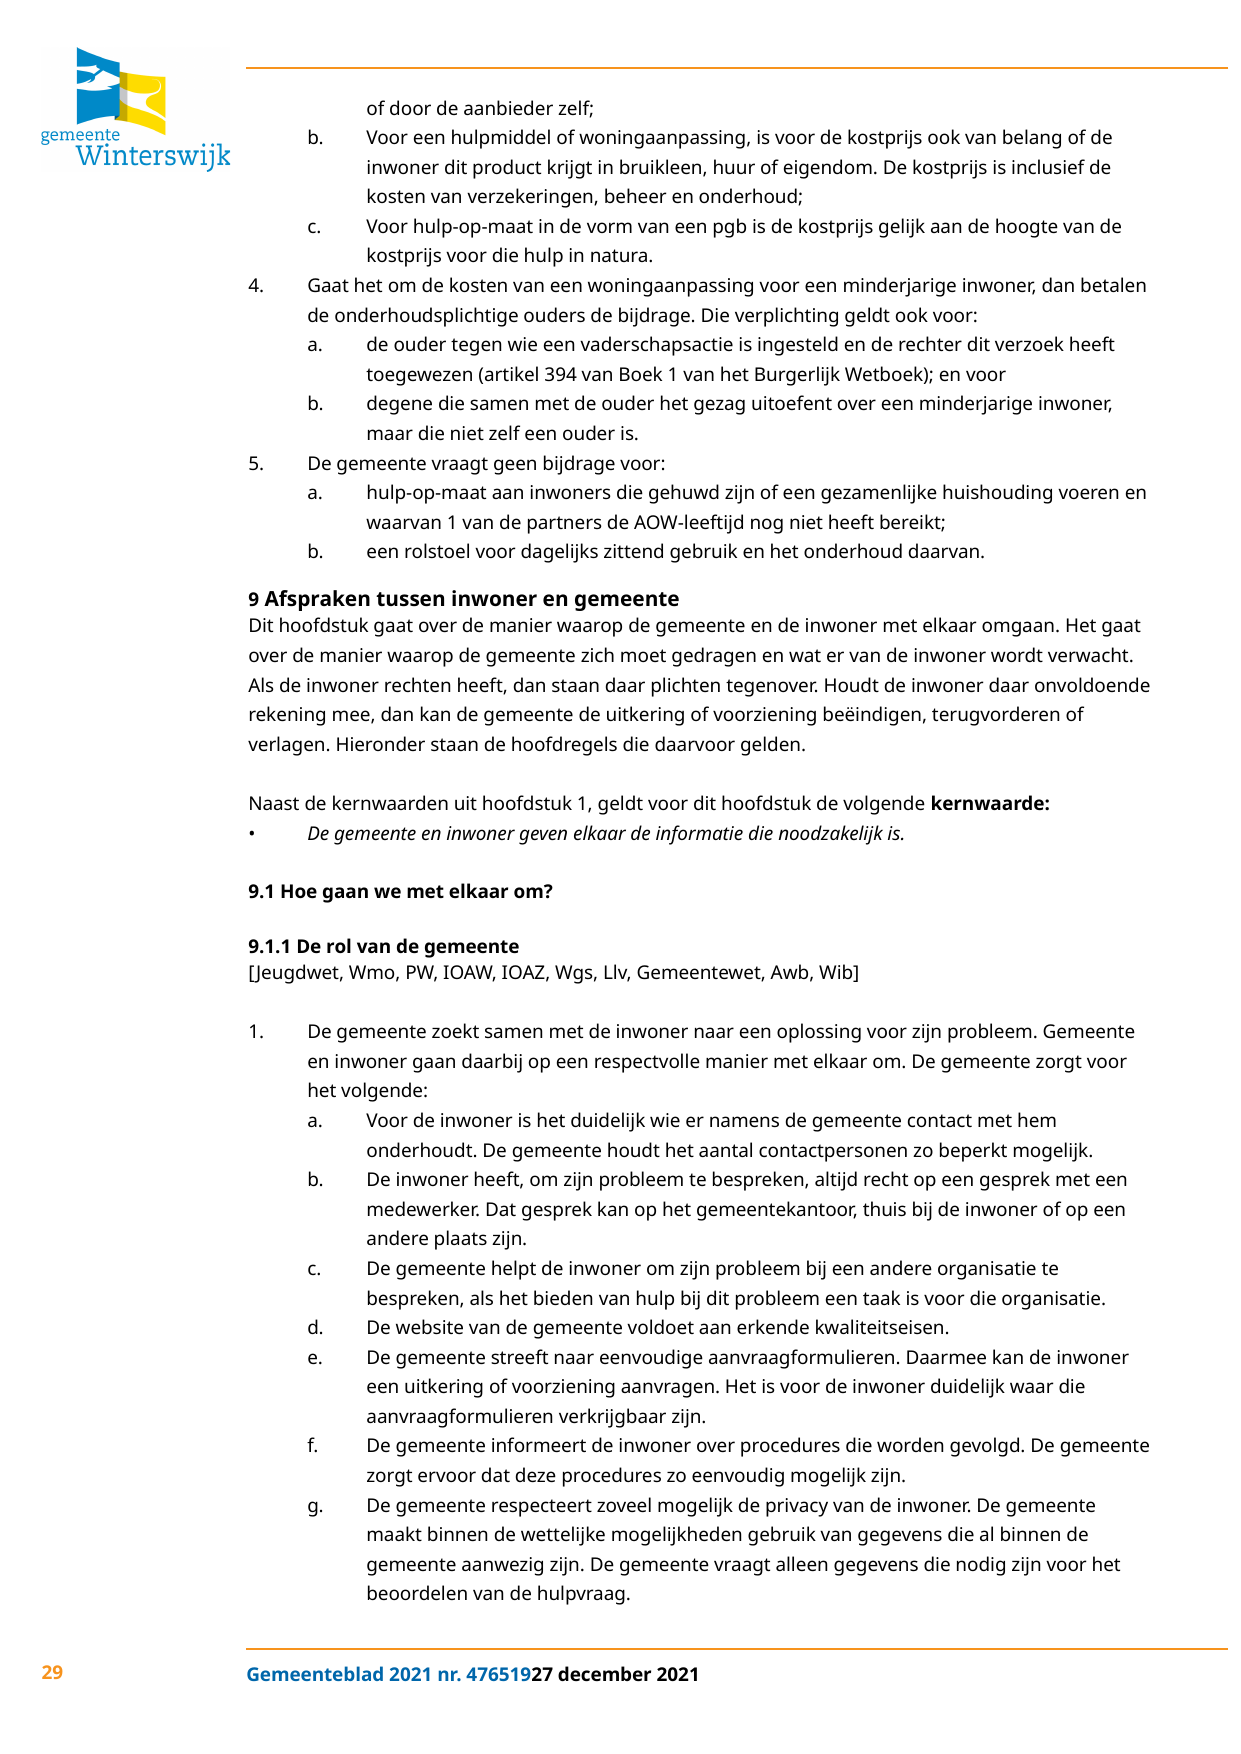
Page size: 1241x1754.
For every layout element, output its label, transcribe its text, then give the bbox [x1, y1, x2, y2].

picture [225, 153, 231, 162]
list of door de aanbieder zelf; [307, 95, 1152, 121]
list Voor hulp-op-maat in de vorm van een pgb is de kostprijs gelijk aan de hoogte van de kostprijs voor die hulp in natura. [307, 213, 1152, 268]
list De website van de gemeente voldoet aan erkende kwaliteitseisen. [307, 1314, 1152, 1340]
text 9.1.1 De rol van de gemeente [248, 934, 1152, 959]
text 9.1 Hoe gaan we met elkaar om? [248, 878, 1152, 904]
text 9 Afspraken tussen inwoner en gemeente [248, 584, 1152, 613]
list De gemeente zoekt samen met de inwoner naar een oplossing voor zijn probleem. Gemeente en inwoner gaan daarbij op een respectvolle manier met elkaar om. De gemeente zorgt voor het volgende: [248, 1018, 1152, 1103]
list de ouder tegen wie een vaderschapsactie is ingesteld en de rechter dit verzoek heeft toegewezen (artikel 394 van Boek 1 van het Burgerlijk Wetboek); en voor [307, 331, 1152, 387]
text [Jeugdwet, Wmo, PW, IOAW, IOAZ, Wgs, Llv, Gemeentewet, Awb, Wib] [248, 959, 1152, 985]
list Voor een hulpmiddel of woningaanpassing, is voor de kostprijs ook van belang of de inwoner dit product krijgt in bruikleen, huur of eigendom. De kostprijs is inclusief de kosten van verzekeringen, beheer en onderhoud; [307, 124, 1152, 209]
list hulp-op-maat aan inwoners die gehuwd zijn of een gezamenlijke huishouding voeren en waarvan 1 van de partners de AOW-leeftijd nog niet heeft bereikt; [307, 479, 1152, 535]
text Dit hoofdstuk gaat over de manier waarop de gemeente en de inwoner met elkaar omgaan. Het gaat over de manier waarop de gemeente zich moet gedragen en wat er van de inwoner wordt verwacht. Als de inwoner rechten heeft, dan staan daar plichten tegenover. Houdt de inwoner daar onvoldoende rekening mee, dan kan de gemeente de uitkering of voorziening beëindigen, terugvorderen of verlagen. Hieronder staan de hoofdregels die daarvoor gelden. [248, 613, 1152, 757]
picture [41, 47, 231, 172]
list De gemeente respecteert zoveel mogelijk de privacy van de inwoner. De gemeente maakt binnen de wettelijke mogelijkheden gebruik van gegevens die al binnen de gemeente aanwezig zijn. De gemeente vraagt alleen gegevens die nodig zijn voor het beoordelen van de hulpvraag. [307, 1492, 1152, 1606]
list De gemeente vraagt geen bijdrage voor: [248, 450, 1152, 476]
list een rolstoel voor dagelijks zittend gebruik en het onderhoud daarvan. [307, 538, 1152, 564]
list De inwoner heeft, om zijn probleem te bespreken, altijd recht op een gesprek met een medewerker. Dat gesprek kan op het gemeentekantoor, thuis bij de inwoner of op een andere plaats zijn. [307, 1166, 1152, 1251]
table_header Naast de kernwaarden uit hoofdstuk 1, geldt voor dit hoofdstuk de volgende kernwaarde: De gemeente en inwoner geven elkaar de informatie die noodzakelijk is. [248, 790, 1152, 846]
list De gemeente helpt de inwoner om zijn probleem bij een andere organisatie te bespreken, als het bieden van hulp bij dit probleem een taak is voor die organisatie. [307, 1255, 1152, 1311]
list degene die samen met de ouder het gezag uitoefent over een minderjarige inwoner, maar die niet zelf een ouder is. [307, 391, 1152, 446]
list De gemeente streeft naar eenvoudige aanvraagformulieren. Daarmee kan de inwoner een uitkering of voorziening aanvragen. Het is voor de inwoner duidelijk waar die aanvraagformulieren verkrijgbaar zijn. [307, 1344, 1152, 1429]
list Voor de inwoner is het duidelijk wie er namens de gemeente contact met hem onderhoudt. De gemeente houdt het aantal contactpersonen zo beperkt mogelijk. [307, 1107, 1152, 1163]
list Gaat het om de kosten van een woningaanpassing voor een minderjarige inwoner, dan betalen de onderhoudsplichtige ouders de bijdrage. Die verplichting geldt ook voor: [248, 272, 1152, 328]
list De gemeente informeert de inwoner over procedures die worden gevolgd. De gemeente zorgt ervoor dat deze procedures zo eenvoudig mogelijk zijn. [307, 1433, 1152, 1488]
